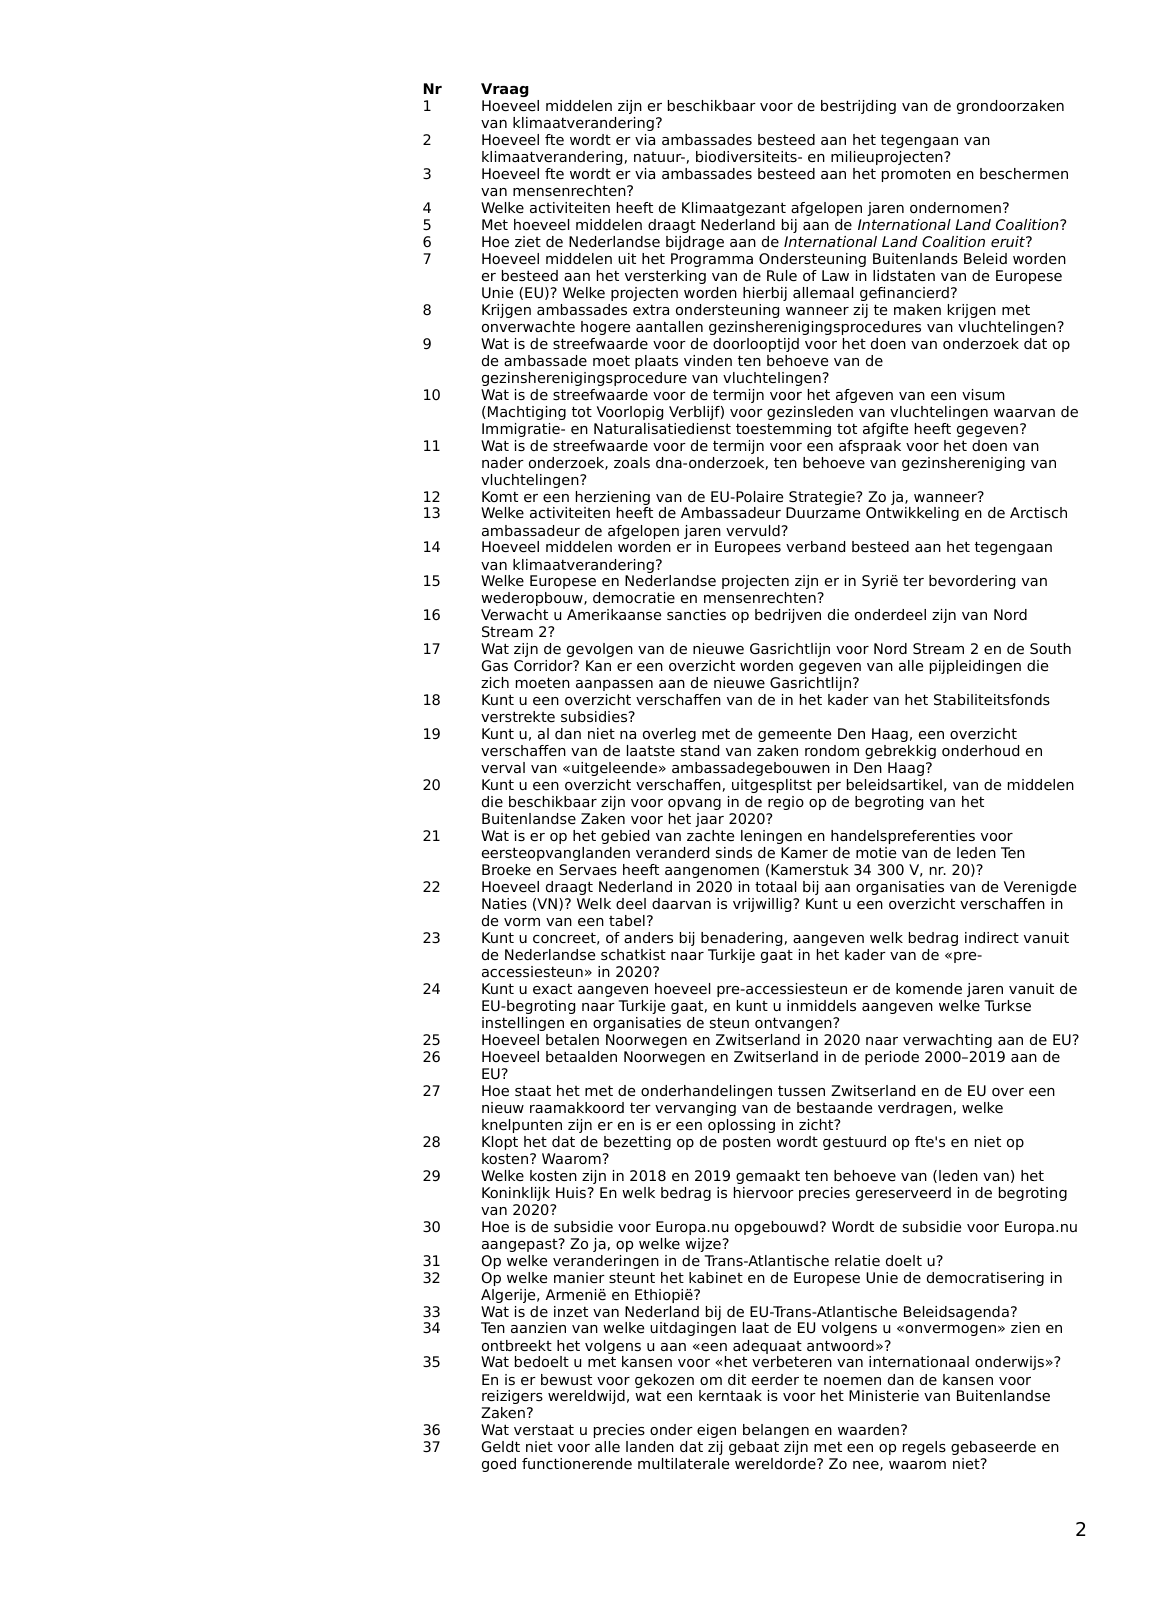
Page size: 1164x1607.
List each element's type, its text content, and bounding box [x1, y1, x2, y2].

table_cell 24 [422, 981, 475, 1032]
table_cell 21 [422, 828, 475, 879]
table_cell Wat is de streefwaarde voor de doorlooptijd voor het doen van onderzoek dat op de ambassade moet plaats vinden ten behoeve van de gezinsherenigingsprocedure van vluchtelingen? [475, 336, 1087, 387]
table_cell 19 [422, 726, 475, 777]
table_cell Op welke veranderingen in de Trans-Atlantische relatie doelt u? [475, 1253, 1087, 1269]
table_cell 35 [422, 1354, 475, 1422]
table_cell 8 [422, 302, 475, 336]
table_cell Hoeveel middelen uit het Programma Ondersteuning Buitenlands Beleid worden er besteed aan het versterking van de Rule of Law in lidstaten van de Europese Unie (EU)? Welke projecten worden hierbij allemaal gefinancierd? [475, 251, 1087, 302]
table_cell Geldt niet voor alle landen dat zij gebaat zijn met een op regels gebaseerde en goed functionerende multilaterale wereldorde? Zo nee, waarom niet? [475, 1439, 1087, 1473]
table_cell 13 [422, 505, 475, 539]
table_cell Hoeveel middelen zijn er beschikbaar voor de bestrijding van de grondoorzaken van klimaatverandering? [475, 98, 1087, 132]
table_header Nr [422, 81, 475, 98]
table_cell 10 [422, 387, 475, 437]
table_cell Welke kosten zijn in 2018 en 2019 gemaakt ten behoeve van (leden van) het Koninklijk Huis? En welk bedrag is hiervoor precies gereserveerd in de begroting van 2020? [475, 1168, 1087, 1218]
table_cell 18 [422, 692, 475, 726]
table_cell Kunt u een overzicht verschaffen van de in het kader van het Stabiliteitsfonds verstrekte subsidies? [475, 692, 1087, 726]
table_header Vraag [475, 81, 1087, 98]
table_cell 33 [422, 1304, 475, 1320]
table_cell 31 [422, 1253, 475, 1269]
table_cell 1 [422, 98, 475, 132]
table_cell 28 [422, 1134, 475, 1168]
table_cell 22 [422, 879, 475, 930]
table_cell Hoeveel betalen Noorwegen en Zwitserland in 2020 naar verwachting aan de EU? [475, 1032, 1087, 1049]
table_cell 16 [422, 607, 475, 641]
table_cell Wat is de streefwaarde voor de termijn voor het afgeven van een visum (Machtiging tot Voorlopig Verblijf) voor gezinsleden van vluchtelingen waarvan de Immigratie- en Naturalisatiedienst toestemming tot afgifte heeft gegeven? [475, 387, 1087, 437]
table_cell Met hoeveel middelen draagt Nederland bij aan de International Land Coalition? [475, 217, 1087, 234]
table_cell 12 [422, 489, 475, 505]
table_cell 23 [422, 930, 475, 981]
table_cell Wat is de streefwaarde voor de termijn voor een afspraak voor het doen van nader onderzoek, zoals dna-onderzoek, ten behoeve van gezinshereniging van vluchtelingen? [475, 438, 1087, 488]
table_cell Ten aanzien van welke uitdagingen laat de EU volgens u «onvermogen» zien en ontbreekt het volgens u aan «een adequaat antwoord»? [475, 1320, 1087, 1354]
table_cell 15 [422, 573, 475, 607]
table_cell Klopt het dat de bezetting op de posten wordt gestuurd op fte's en niet op kosten? Waarom? [475, 1134, 1087, 1168]
table_cell 32 [422, 1270, 475, 1303]
table_cell 20 [422, 777, 475, 828]
table_cell Welke activiteiten heeft de Klimaatgezant afgelopen jaren ondernomen? [475, 200, 1087, 217]
table_cell Kunt u een overzicht verschaffen, uitgesplitst per beleidsartikel, van de middelen die beschikbaar zijn voor opvang in de regio op de begroting van het Buitenlandse Zaken voor het jaar 2020? [475, 777, 1087, 828]
table_cell 14 [422, 539, 475, 573]
table_cell 29 [422, 1168, 475, 1218]
table_cell 4 [422, 200, 475, 217]
table_cell 37 [422, 1439, 475, 1473]
table_cell Krijgen ambassades extra ondersteuning wanneer zij te maken krijgen met onverwachte hogere aantallen gezinsherenigingsprocedures van vluchtelingen? [475, 302, 1087, 336]
table_cell 30 [422, 1219, 475, 1252]
table_cell 5 [422, 217, 475, 234]
table_cell 6 [422, 234, 475, 251]
table_cell Kunt u exact aangeven hoeveel pre-accessiesteun er de komende jaren vanuit de EU-begroting naar Turkije gaat, en kunt u inmiddels aangeven welke Turkse instellingen en organisaties de steun ontvangen? [475, 981, 1087, 1032]
table_cell Hoeveel draagt Nederland in 2020 in totaal bij aan organisaties van de Verenigde Naties (VN)? Welk deel daarvan is vrijwillig? Kunt u een overzicht verschaffen in de vorm van een tabel? [475, 879, 1087, 930]
table_cell 7 [422, 251, 475, 302]
table_cell 26 [422, 1049, 475, 1083]
table_cell 25 [422, 1032, 475, 1049]
table_cell 36 [422, 1422, 475, 1439]
table_cell Kunt u, al dan niet na overleg met de gemeente Den Haag, een overzicht verschaffen van de laatste stand van zaken rondom gebrekkig onderhoud en verval van «uitgeleende» ambassadegebouwen in Den Haag? [475, 726, 1087, 777]
table_cell Wat zijn de gevolgen van de nieuwe Gasrichtlijn voor Nord Stream 2 en de South Gas Corridor? Kan er een overzicht worden gegeven van alle pijpleidingen die zich moeten aanpassen aan de nieuwe Gasrichtlijn? [475, 641, 1087, 692]
table_cell Hoeveel middelen worden er in Europees verband besteed aan het tegengaan van klimaatverandering? [475, 539, 1087, 573]
table_cell Komt er een herziening van de EU-Polaire Strategie? Zo ja, wanneer? [475, 489, 1087, 505]
table_cell Wat verstaat u precies onder eigen belangen en waarden? [475, 1422, 1087, 1439]
table_cell Wat is de inzet van Nederland bij de EU-Trans-Atlantische Beleidsagenda? [475, 1304, 1087, 1320]
table_cell 2 [422, 132, 475, 166]
table_cell Welke activiteiten heeft de Ambassadeur Duurzame Ontwikkeling en de Arctisch ambassadeur de afgelopen jaren vervuld? [475, 505, 1087, 539]
table_cell Hoeveel fte wordt er via ambassades besteed aan het promoten en beschermen van mensenrechten? [475, 166, 1087, 200]
table_cell Wat is er op het gebied van zachte leningen en handelspreferenties voor eersteopvanglanden veranderd sinds de Kamer de motie van de leden Ten Broeke en Servaes heeft aangenomen (Kamerstuk 34 300 V, nr. 20)? [475, 828, 1087, 879]
table_cell Hoe staat het met de onderhandelingen tussen Zwitserland en de EU over een nieuw raamakkoord ter vervanging van de bestaande verdragen, welke knelpunten zijn er en is er een oplossing in zicht? [475, 1083, 1087, 1134]
table_cell 11 [422, 438, 475, 488]
table_cell Verwacht u Amerikaanse sancties op bedrijven die onderdeel zijn van Nord Stream 2? [475, 607, 1087, 641]
table_cell 9 [422, 336, 475, 387]
table_cell Kunt u concreet, of anders bij benadering, aangeven welk bedrag indirect vanuit de Nederlandse schatkist naar Turkije gaat in het kader van de «pre-accessiesteun» in 2020? [475, 930, 1087, 981]
table_cell Op welke manier steunt het kabinet en de Europese Unie de democratisering in Algerije, Armenië en Ethiopië? [475, 1270, 1087, 1303]
table_cell Hoe ziet de Nederlandse bijdrage aan de International Land Coalition eruit? [475, 234, 1087, 251]
table_cell Wat bedoelt u met kansen voor «het verbeteren van internationaal onderwijs»? En is er bewust voor gekozen om dit eerder te noemen dan de kansen voor reizigers wereldwijd, wat een kerntaak is voor het Ministerie van Buitenlandse Zaken? [475, 1354, 1087, 1422]
table_cell 34 [422, 1320, 475, 1354]
table_cell 3 [422, 166, 475, 200]
table_cell Hoeveel fte wordt er via ambassades besteed aan het tegengaan van klimaatverandering, natuur-, biodiversiteits- en milieuprojecten? [475, 132, 1087, 166]
table_cell Hoeveel betaalden Noorwegen en Zwitserland in de periode 2000–2019 aan de EU? [475, 1049, 1087, 1083]
table_cell Hoe is de subsidie voor Europa.nu opgebouwd? Wordt de subsidie voor Europa.nu aangepast? Zo ja, op welke wijze? [475, 1219, 1087, 1252]
table_cell Welke Europese en Nederlandse projecten zijn er in Syrië ter bevordering van wederopbouw, democratie en mensenrechten? [475, 573, 1087, 607]
table_cell 27 [422, 1083, 475, 1134]
table_cell 17 [422, 641, 475, 692]
